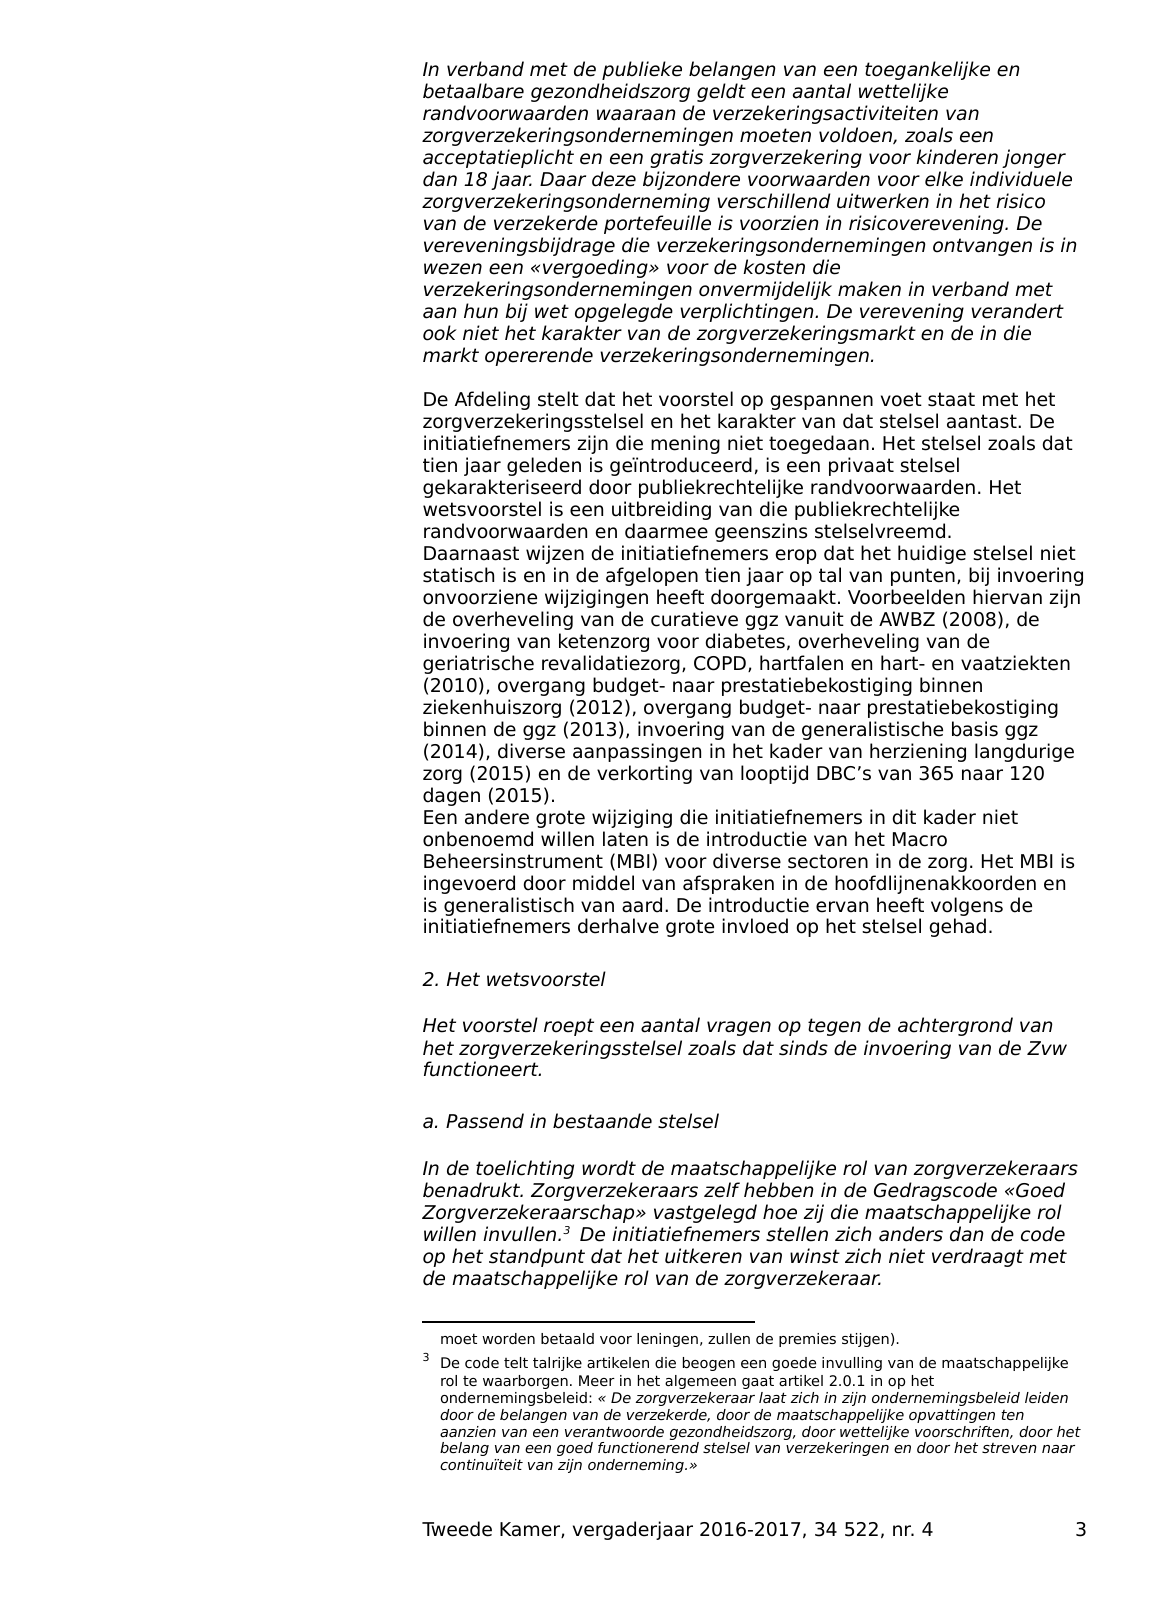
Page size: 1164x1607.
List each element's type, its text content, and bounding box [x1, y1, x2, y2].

subtitle 2. Het wetsvoorstel [422, 968, 1087, 990]
text Een andere grote wijziging die initiatiefnemers in dit kader niet onbenoemd willen laten is de introductie van het Macro Beheersinstrument (MBI) voor diverse sectoren in de zorg. Het MBI is ingevoerd door middel van afspraken in de hoofdlijnenakkoorden en is generalistisch van aard. De introductie ervan heeft volgens de initiatiefnemers derhalve grote invloed op het stelsel gehad. [422, 807, 1087, 938]
text Daarnaast wijzen de initiatiefnemers erop dat het huidige stelsel niet statisch is en in de afgelopen tien jaar op tal van punten, bij invoering onvoorziene wijzigingen heeft doorgemaakt. Voorbeelden hiervan zijn de overheveling van de curatieve ggz vanuit de AWBZ (2008), de invoering van ketenzorg voor diabetes, overheveling van de geriatrische revalidatiezorg, COPD, hartfalen en hart- en vaatziekten (2010), overgang budget- naar prestatiebekostiging binnen ziekenhuiszorg (2012), overgang budget- naar prestatiebekostiging binnen de ggz (2013), invoering van de generalistische basis ggz (2014), diverse aanpassingen in het kader van herziening langdurige zorg (2015) en de verkorting van looptijd DBC’s van 365 naar 120 dagen (2015). [422, 543, 1087, 807]
text Het voorstel roept een aantal vragen op tegen de achtergrond van het zorgverzekeringsstelsel zoals dat sinds de invoering van de Zvw functioneert. [422, 1015, 1087, 1081]
text In de toelichting wordt de maatschappelijke rol van zorgverzekeraars benadrukt. Zorgverzekeraars zelf hebben in de Gedragscode «Goed Zorgverzekeraarschap» vastgelegd hoe zij die maatschappelijke rol willen invullen. De initiatiefnemers stellen zich anders dan de code op het standpunt dat het uitkeren van winst zich niet verdraagt met de maatschappelijke rol van de zorgverzekeraar. [422, 1158, 1087, 1290]
text De code telt talrijke artikelen die beogen een goede invulling van de maatschappelijke rol te waarborgen. Meer in het algemeen gaat artikel 2.0.1 in op het ondernemingsbeleid: « De zorgverzekeraar laat zich in zijn ondernemingsbeleid leiden door de belangen van de verzekerde, door de maatschappelijke opvattingen ten aanzien van een verantwoorde gezondheidszorg, door wettelijke voorschriften, door het belang van een goed functionerend stelsel van verzekeringen en door het streven naar continuïteit van zijn onderneming.» [422, 1351, 1087, 1474]
subtitle a. Passend in bestaande stelsel [422, 1111, 1087, 1133]
text In verband met de publieke belangen van een toegankelijke en betaalbare gezondheidszorg geldt een aantal wettelijke randvoorwaarden waaraan de verzekeringsactiviteiten van zorgverzekeringsondernemingen moeten voldoen, zoals een acceptatieplicht en een gratis zorgverzekering voor kinderen jonger dan 18 jaar. Daar deze bijzondere voorwaarden voor elke individuele zorgverzekeringsonderneming verschillend uitwerken in het risico van de verzekerde portefeuille is voorzien in risicoverevening. De vereveningsbijdrage die verzekeringsondernemingen ontvangen is in wezen een «vergoeding» voor de kosten die verzekeringsondernemingen onvermijdelijk maken in verband met aan hun bij wet opgelegde verplichtingen. De verevening verandert ook niet het karakter van de zorgverzekeringsmarkt en de in die markt opererende verzekeringsondernemingen. [422, 59, 1087, 367]
text De Afdeling stelt dat het voorstel op gespannen voet staat met het zorgverzekeringsstelsel en het karakter van dat stelsel aantast. De initiatiefnemers zijn die mening niet toegedaan. Het stelsel zoals dat tien jaar geleden is geïntroduceerd, is een privaat stelsel gekarakteriseerd door publiekrechtelijke randvoorwaarden. Het wetsvoorstel is een uitbreiding van die publiekrechtelijke randvoorwaarden en daarmee geenszins stelselvreemd. [422, 389, 1087, 543]
text moet worden betaald voor leningen, zullen de premies stijgen). [422, 1331, 1087, 1348]
